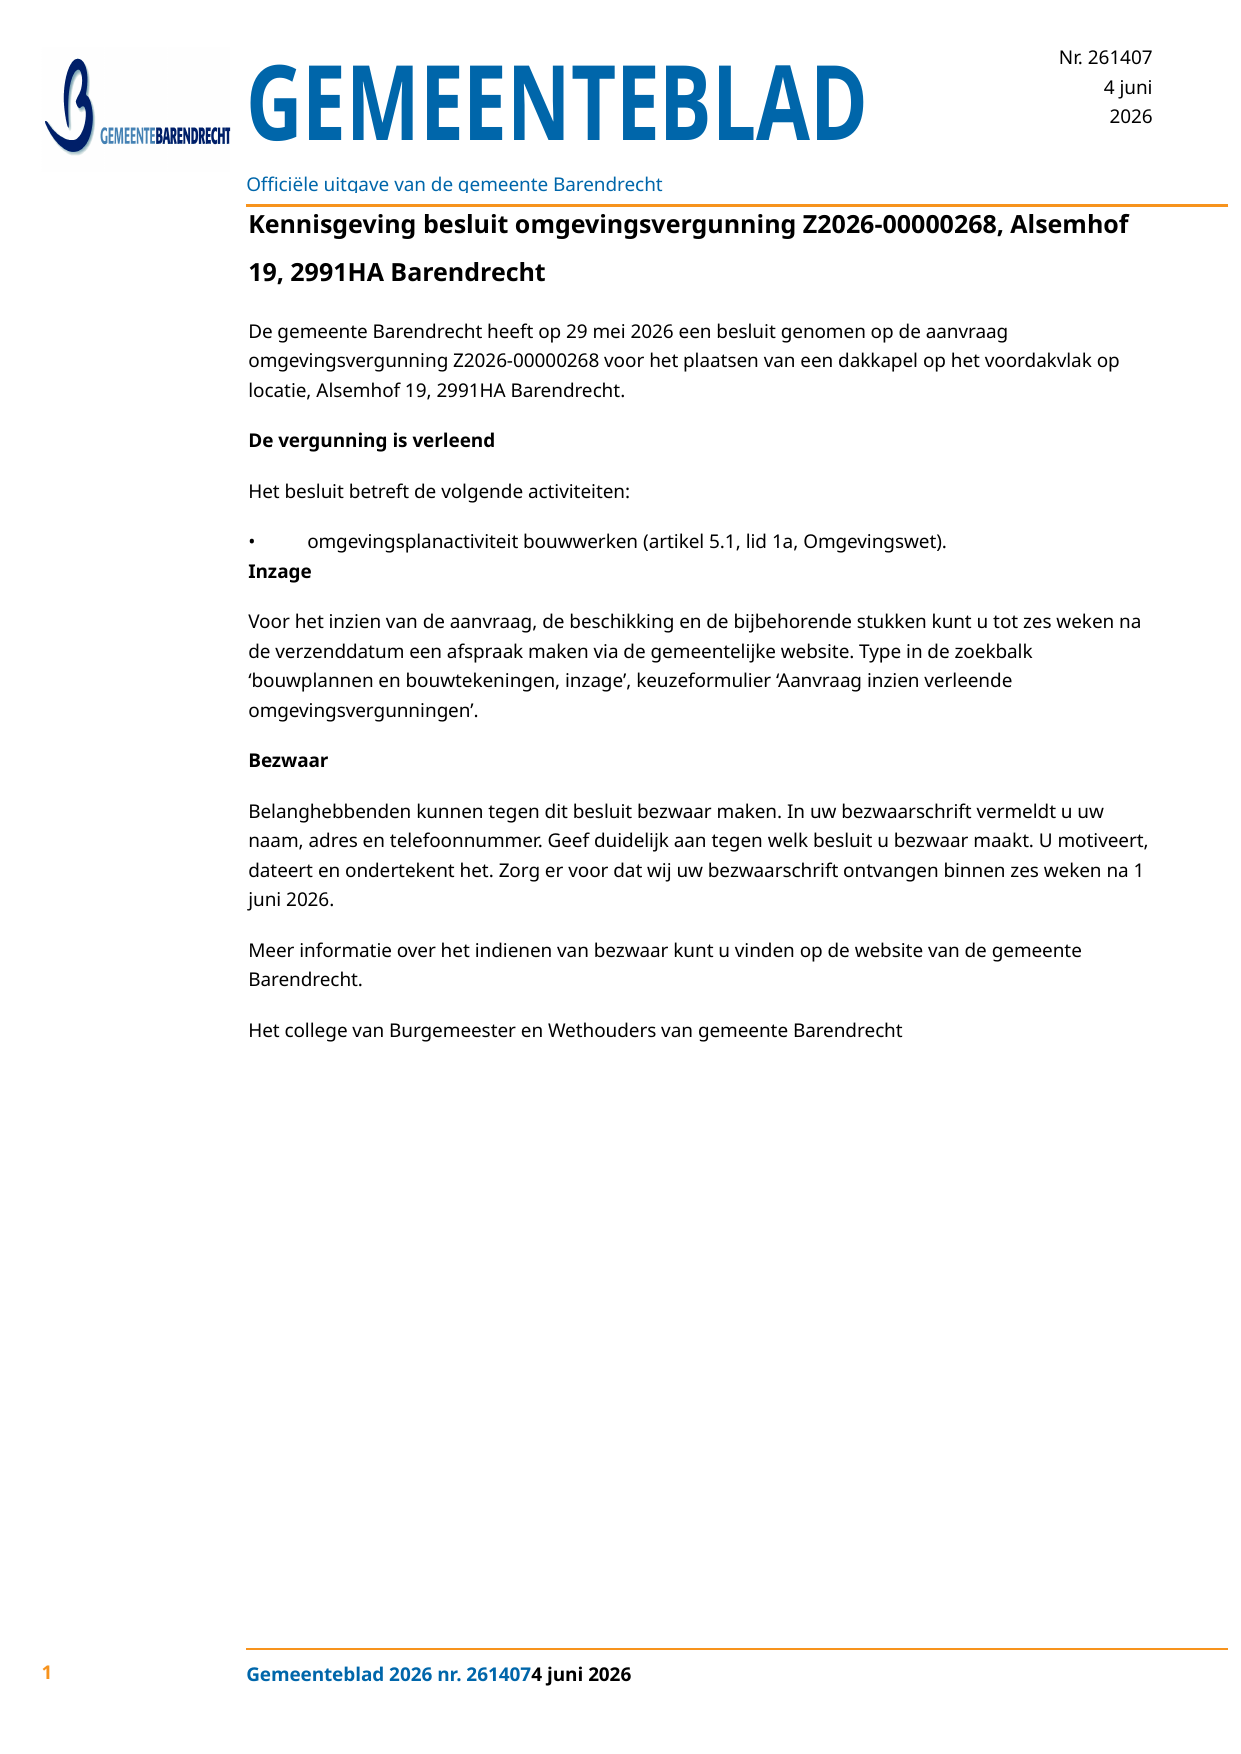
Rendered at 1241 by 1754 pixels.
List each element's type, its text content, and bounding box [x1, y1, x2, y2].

picture [41, 47, 231, 172]
text Kennisgeving besluit omgevingsvergunning Z2026-00000268, Alsemhof 19, 2991HA Barendrecht [248, 207, 1152, 288]
text Meer informatie over het indienen van bezwaar kunt u vinden op de website van de gemeente Barendrecht. [248, 937, 1152, 992]
text Belanghebbenden kunnen tegen dit besluit bezwaar maken. In uw bezwaarschrift vermeldt u uw naam, adres en telefoonnummer. Geef duidelijk aan tegen welk besluit u bezwaar maakt. U motiveert, dateert en ondertekent het. Zorg er voor dat wij uw bezwaarschrift ontvangen binnen zes weken na 1 juni 2026. [248, 798, 1152, 912]
text Bezwaar [248, 747, 1152, 773]
text Het college van Burgemeester en Wethouders van gemeente Barendrecht [248, 1017, 1152, 1043]
list omgevingsplanactiviteit bouwwerken (artikel 5.1, lid 1a, Omgevingswet). [248, 528, 1152, 554]
text De gemeente Barendrecht heeft op 29 mei 2026 een besluit genomen op de aanvraag omgevingsvergunning Z2026-00000268 voor het plaatsen van een dakkapel op het voordakvlak op locatie, Alsemhof 19, 2991HA Barendrecht. [248, 318, 1152, 403]
text Het besluit betreft de volgende activiteiten: [248, 478, 1152, 504]
text Inzage [248, 558, 1152, 584]
text De vergunning is verleend [248, 427, 1152, 453]
text Voor het inzien van de aanvraag, de beschikking en de bijbehorende stukken kunt u tot zes weken na de verzenddatum een afspraak maken via de gemeentelijke website. Type in de zoekbalk ‘bouwplannen en bouwtekeningen, inzage’, keuzeformulier ‘Aanvraag inzien verleende omgevingsvergunningen’. [248, 608, 1152, 723]
